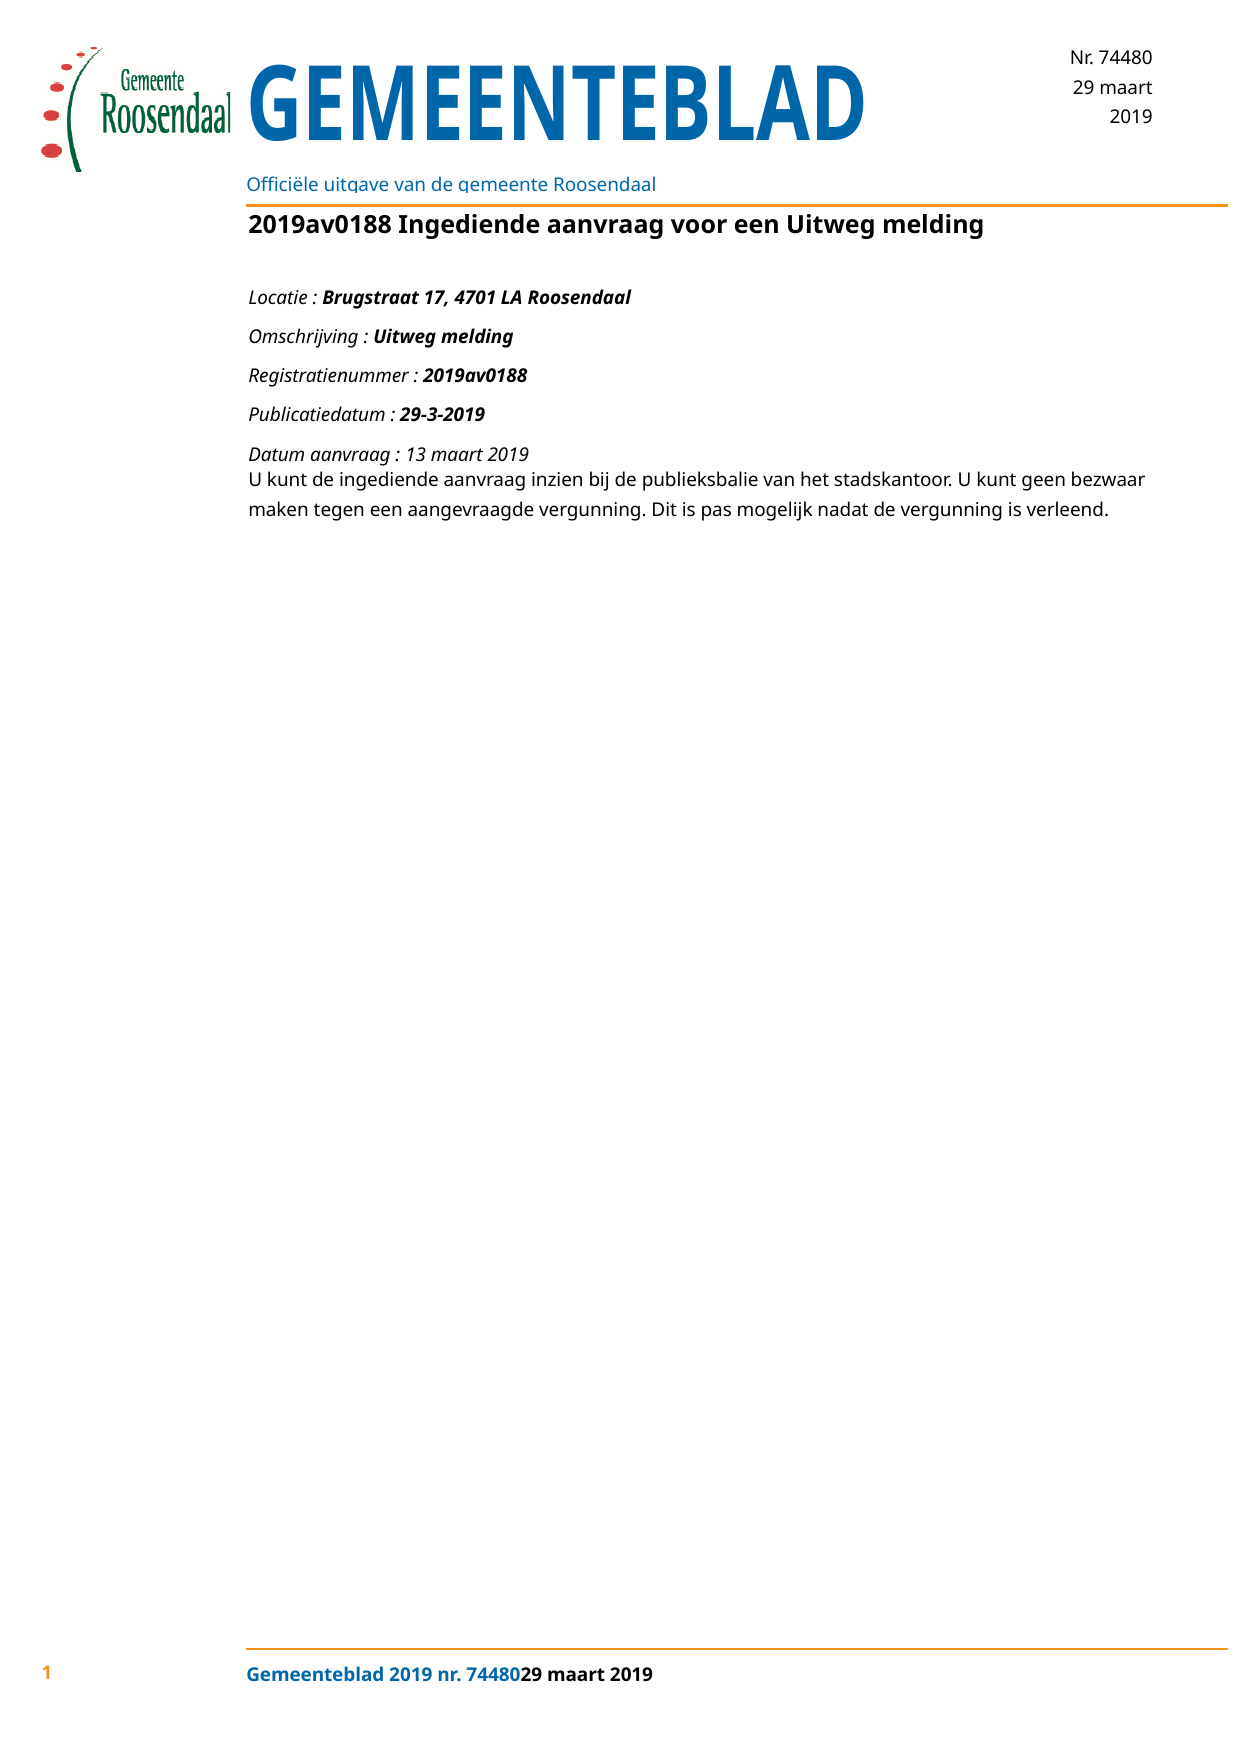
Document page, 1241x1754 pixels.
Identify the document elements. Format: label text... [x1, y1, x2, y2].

text Locatie : Brugstraat 17, 4701 LA Roosendaal [248, 284, 1152, 309]
text 2019av0188 Ingediende aanvraag voor een Uitweg melding [248, 207, 1152, 241]
text Publicatiedatum : 29-3-2019 [248, 402, 1152, 427]
text Datum aanvraag : 13 maart 2019 [248, 441, 1152, 467]
text Omschrijving : Uitweg melding [248, 323, 1152, 349]
text U kunt de ingediende aanvraag inzien bij de publieksbalie van het stadskantoor. U kunt geen bezwaar maken tegen een aangevraagde vergunning. Dit is pas mogelijk nadat de vergunning is verleend. [248, 467, 1152, 522]
picture [41, 47, 231, 172]
text Registratienummer : 2019av0188 [248, 362, 1152, 388]
